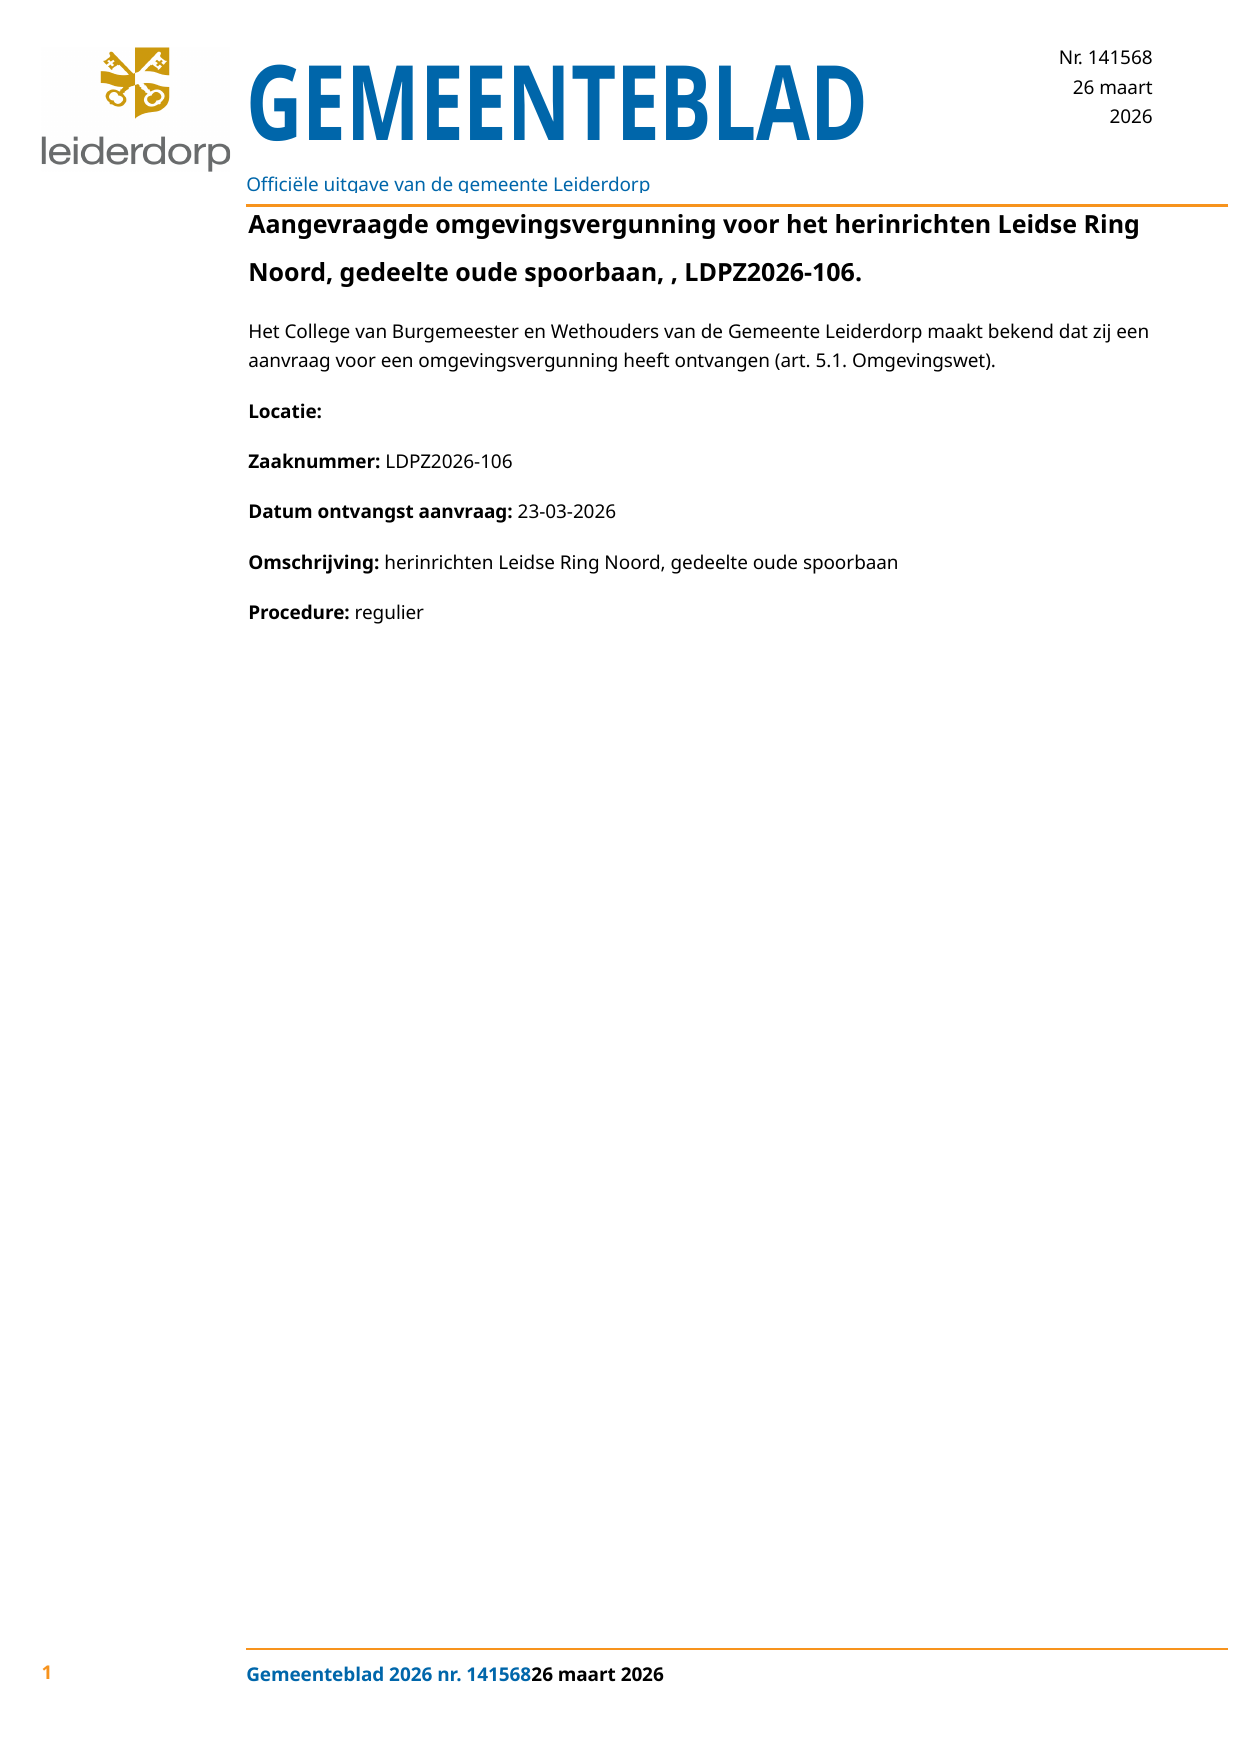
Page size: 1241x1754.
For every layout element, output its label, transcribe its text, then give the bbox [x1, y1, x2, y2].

text Het College van Burgemeester en Wethouders van de Gemeente Leiderdorp maakt bekend dat zij een aanvraag voor een omgevingsvergunning heeft ontvangen (art. 5.1. Omgevingswet). [248, 318, 1152, 373]
text Datum ontvangst aanvraag: 23-03-2026 [248, 499, 1152, 524]
text Procedure: regulier [248, 599, 1152, 625]
text Locatie: [248, 398, 1152, 424]
picture [41, 47, 231, 172]
text Omschrijving: herinrichten Leidse Ring Noord, gedeelte oude spoorbaan [248, 549, 1152, 575]
text Zaaknummer: LDPZ2026-106 [248, 448, 1152, 474]
text Aangevraagde omgevingsvergunning voor het herinrichten Leidse Ring Noord, gedeelte oude spoorbaan, , LDPZ2026-106. [248, 207, 1152, 288]
